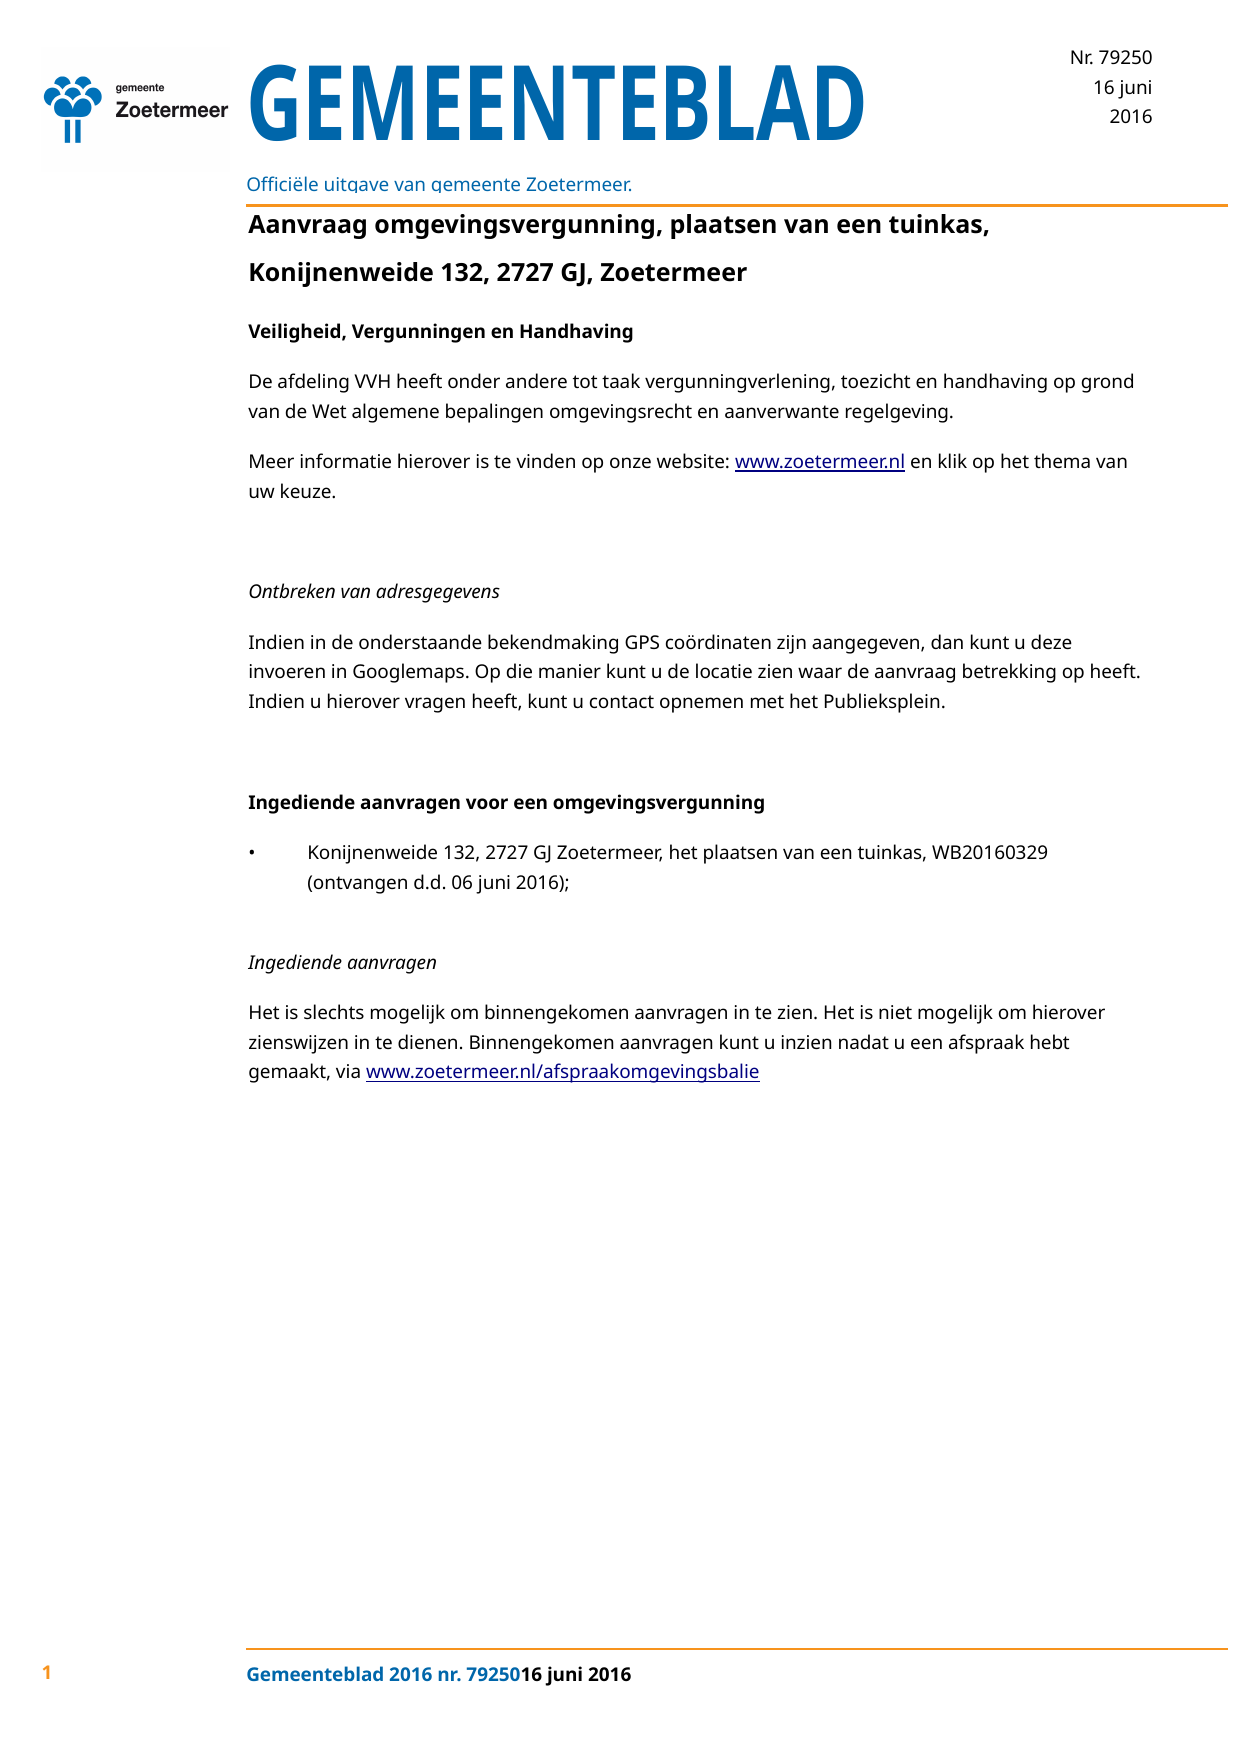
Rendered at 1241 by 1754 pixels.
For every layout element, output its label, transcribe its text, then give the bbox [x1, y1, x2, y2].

list Konijnenweide 132, 2727 GJ Zoetermeer, het plaatsen van een tuinkas, WB20160329 (ontvangen d.d. 06 juni 2016); [248, 839, 1152, 895]
text De afdeling VVH heeft onder andere tot taak vergunningverlening, toezicht en handhaving op grond van de Wet algemene bepalingen omgevingsrecht en aanverwante regelgeving. [248, 368, 1152, 424]
text Ontbreken van adresgegevens [248, 579, 1152, 604]
text Ingediende aanvragen [248, 949, 1152, 975]
text Het is slechts mogelijk om binnengekomen aanvragen in te zien. Het is niet mogelijk om hierover zienswijzen in te dienen. Binnengekomen aanvragen kunt u inzien nadat u een afspraak hebt gemaakt, via www.zoetermeer.nl/afspraakomgevingsbalie [248, 999, 1152, 1084]
text Meer informatie hierover is te vinden op onze website: www.zoetermeer.nl en klik op het thema van uw keuze. [248, 448, 1152, 504]
text Indien in de onderstaande bekendmaking GPS coördinaten zijn aangegeven, dan kunt u deze invoeren in Googlemaps. Op die manier kunt u de locatie zien waar de aanvraag betrekking op heeft. Indien u hierover vragen heeft, kunt u contact opnemen met het Publieksplein. [248, 629, 1152, 714]
text Aanvraag omgevingsvergunning, plaatsen van een tuinkas, Konijnenweide 132, 2727 GJ, Zoetermeer [248, 207, 1152, 288]
text Ingediende aanvragen voor een omgevingsvergunning [248, 789, 1152, 815]
text Veiligheid, Vergunningen en Handhaving [248, 318, 1152, 344]
picture [41, 47, 231, 172]
